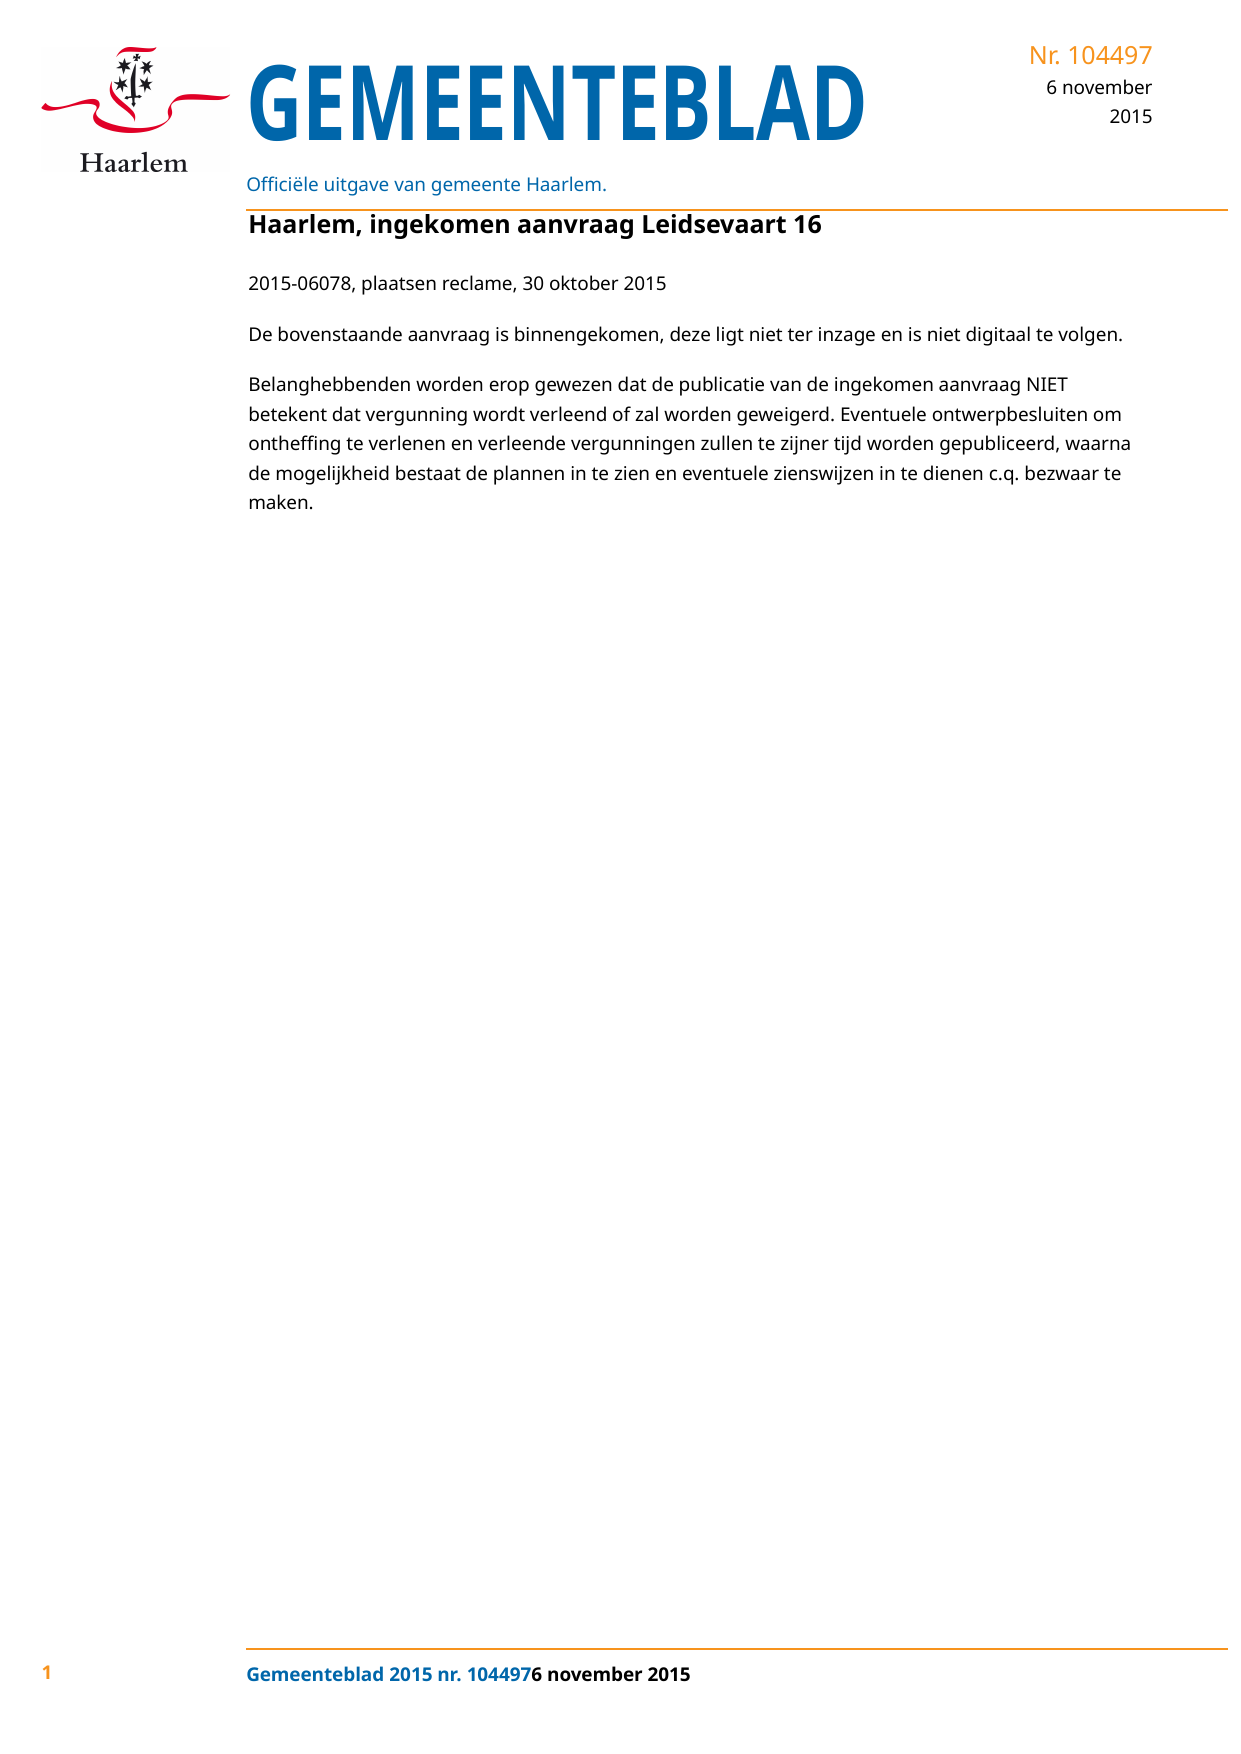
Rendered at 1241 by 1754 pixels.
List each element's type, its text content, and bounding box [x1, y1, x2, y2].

text De bovenstaande aanvraag is binnengekomen, deze ligt niet ter inzage en is niet digitaal te volgen. [248, 321, 1152, 346]
text Haarlem, ingekomen aanvraag Leidsevaart 16 [248, 211, 1152, 241]
picture [41, 47, 231, 172]
text Belanghebbenden worden erop gewezen dat de publicatie van de ingekomen aanvraag NIET betekent dat vergunning wordt verleend of zal worden geweigerd. Eventuele ontwerpbesluiten om ontheffing te verlenen en verleende vergunningen zullen te zijner tijd worden gepubliceerd, waarna de mogelijkheid bestaat de plannen in te zien en eventuele zienswijzen in te dienen c.q. bezwaar te maken. [248, 371, 1152, 515]
text 2015-06078, plaatsen reclame, 30 oktober 2015 [248, 270, 1152, 296]
